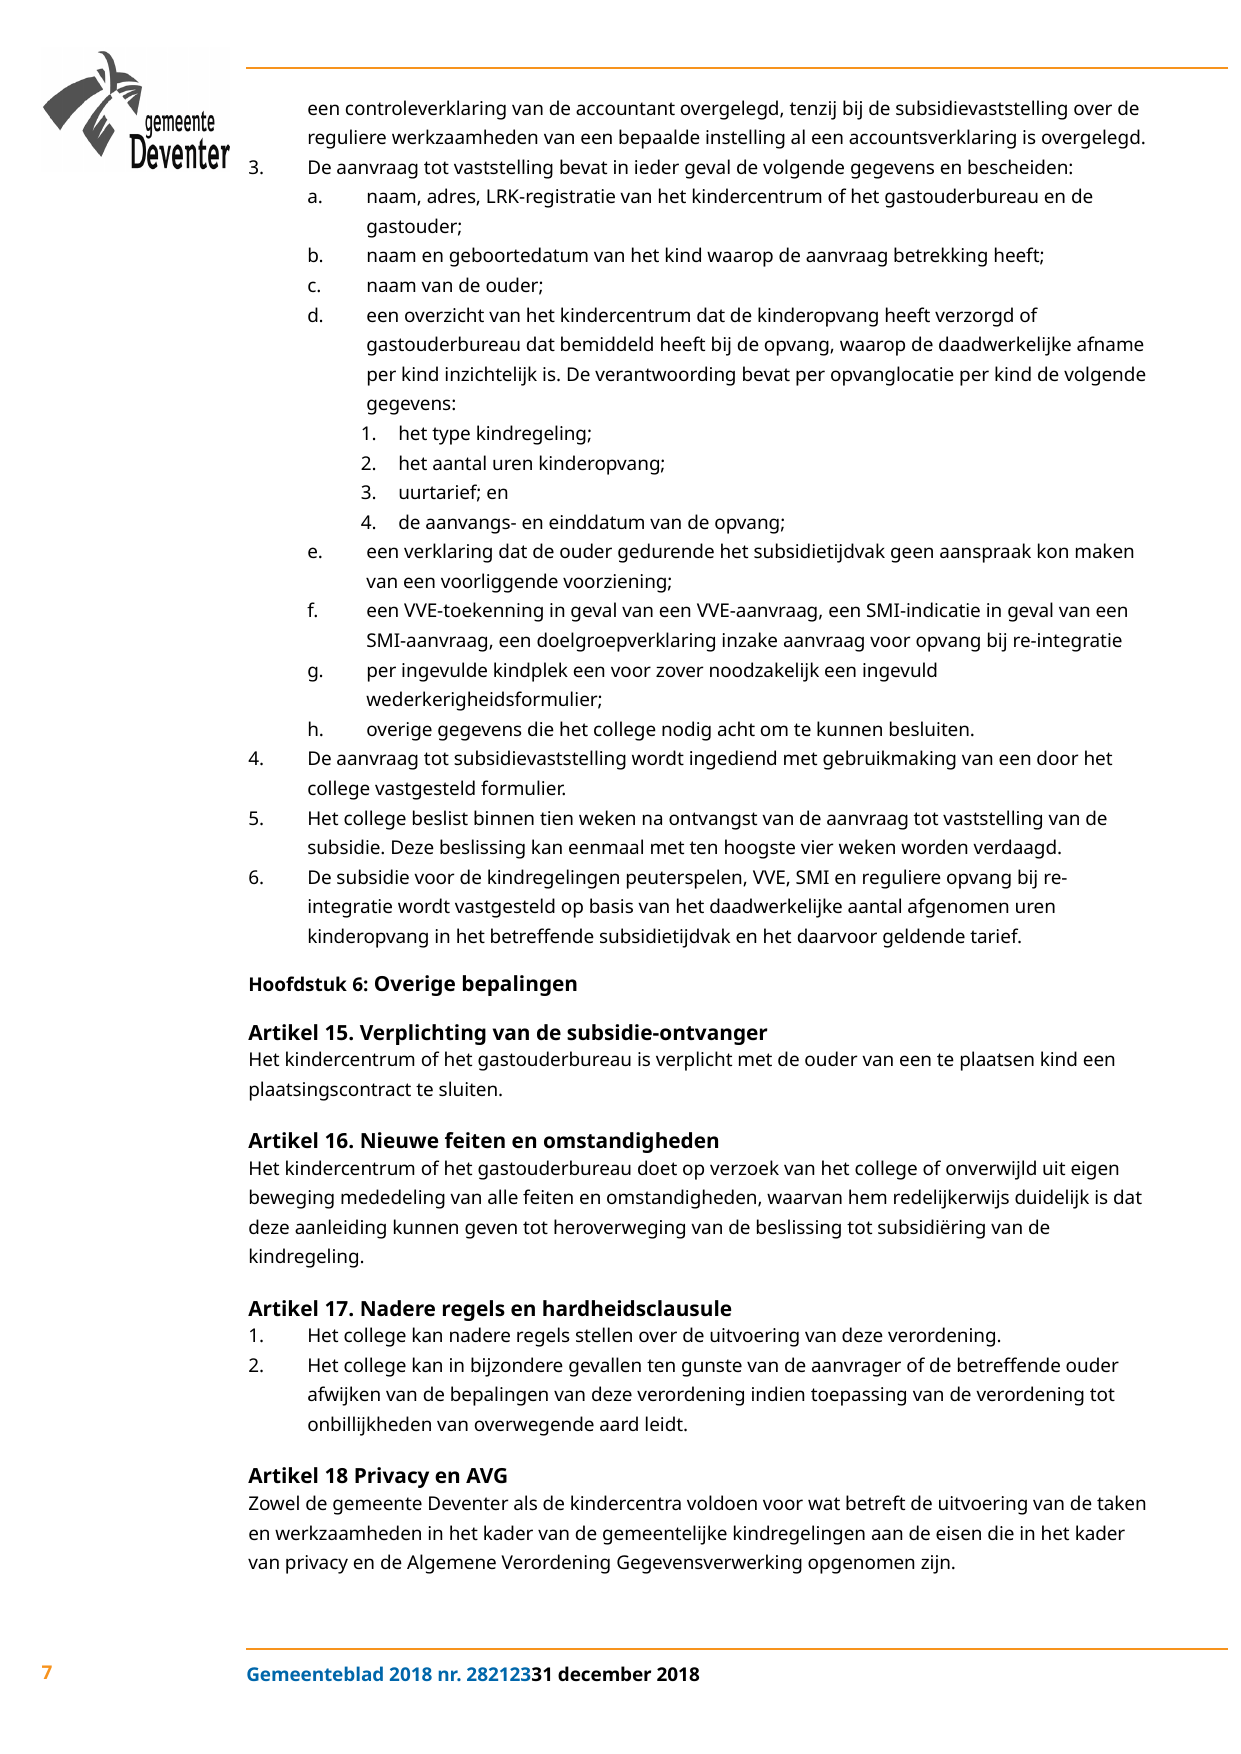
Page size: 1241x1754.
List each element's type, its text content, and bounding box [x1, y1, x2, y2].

list het aantal uren kinderopvang; [361, 450, 1152, 476]
list het type kindregeling; [361, 420, 1152, 446]
list naam, adres, LRK-registratie van het kindercentrum of het gastouderbureau en de gastouder; [307, 183, 1152, 239]
list naam van de ouder; [307, 272, 1152, 298]
text Artikel 17. Nadere regels en hardheidsclausule [248, 1294, 1152, 1322]
list per ingevulde kindplek een voor zover noodzakelijk een ingevuld wederkerigheidsformulier; [307, 657, 1152, 712]
list een overzicht van het kindercentrum dat de kinderopvang heeft verzorgd of gastouderbureau dat bemiddeld heeft bij de opvang, waarop de daadwerkelijke afname per kind inzichtelijk is. De verantwoording bevat per opvanglocatie per kind de volgende gegevens: [307, 302, 1152, 416]
list naam en geboortedatum van het kind waarop de aanvraag betrekking heeft; [307, 243, 1152, 268]
list een VVE-toekenning in geval van een VVE-aanvraag, een SMI-indicatie in geval van een SMI-aanvraag, een doelgroepverklaring inzake aanvraag voor opvang bij re-integratie [307, 598, 1152, 653]
text Het kindercentrum of het gastouderbureau doet op verzoek van het college of onverwijld uit eigen beweging mededeling van alle feiten en omstandigheden, waarvan hem redelijkerwijs duidelijk is dat deze aanleiding kunnen geven tot heroverweging van de beslissing tot subsidiëring van de kindregeling. [248, 1155, 1152, 1269]
list de aanvangs- en einddatum van de opvang; [361, 509, 1152, 535]
text Artikel 15. Verplichting van de subsidie-ontvanger [248, 1018, 1152, 1046]
list Het college kan nadere regels stellen over de uitvoering van deze verordening. [248, 1322, 1152, 1348]
list De subsidie voor de kindregelingen peuterspelen, VVE, SMI en reguliere opvang bij re-integratie wordt vastgesteld op basis van het daadwerkelijke aantal afgenomen uren kinderopvang in het betreffende subsidietijdvak en het daarvoor geldende tarief. [248, 864, 1152, 949]
list Het college beslist binnen tien weken na ontvangst van de aanvraag tot vaststelling van de subsidie. Deze beslissing kan eenmaal met ten hoogste vier weken worden verdaagd. [248, 805, 1152, 860]
list een verklaring dat de ouder gedurende het subsidietijdvak geen aanspraak kon maken van een voorliggende voorziening; [307, 538, 1152, 594]
text Hoofdstuk 6: Overige bepalingen [248, 969, 1152, 997]
list een controleverklaring van de accountant overgelegd, tenzij bij de subsidievaststelling over de reguliere werkzaamheden van een bepaalde instelling al een accountsverklaring is overgelegd. [248, 95, 1152, 150]
text Zowel de gemeente Deventer als de kindercentra voldoen voor wat betreft de uitvoering van de taken en werkzaamheden in het kader van de gemeentelijke kindregelingen aan de eisen die in het kader van privacy en de Algemene Verordening Gegevensverwerking opgenomen zijn. [248, 1490, 1152, 1575]
list uurtarief; en [361, 479, 1152, 505]
text Artikel 18 Privacy en AVG [248, 1462, 1152, 1490]
list De aanvraag tot vaststelling bevat in ieder geval de volgende gegevens en bescheiden: [248, 154, 1152, 180]
picture [41, 47, 231, 172]
text Het kindercentrum of het gastouderbureau is verplicht met de ouder van een te plaatsen kind een plaatsingscontract te sluiten. [248, 1046, 1152, 1102]
list Het college kan in bijzondere gevallen ten gunste van de aanvrager of de betreffende ouder afwijken van de bepalingen van deze verordening indien toepassing van de verordening tot onbillijkheden van overwegende aard leidt. [248, 1352, 1152, 1437]
list De aanvraag tot subsidievaststelling wordt ingediend met gebruikmaking van een door het college vastgesteld formulier. [248, 746, 1152, 801]
text Artikel 16. Nieuwe feiten en omstandigheden [248, 1126, 1152, 1155]
list overige gegevens die het college nodig acht om te kunnen besluiten. [307, 716, 1152, 742]
